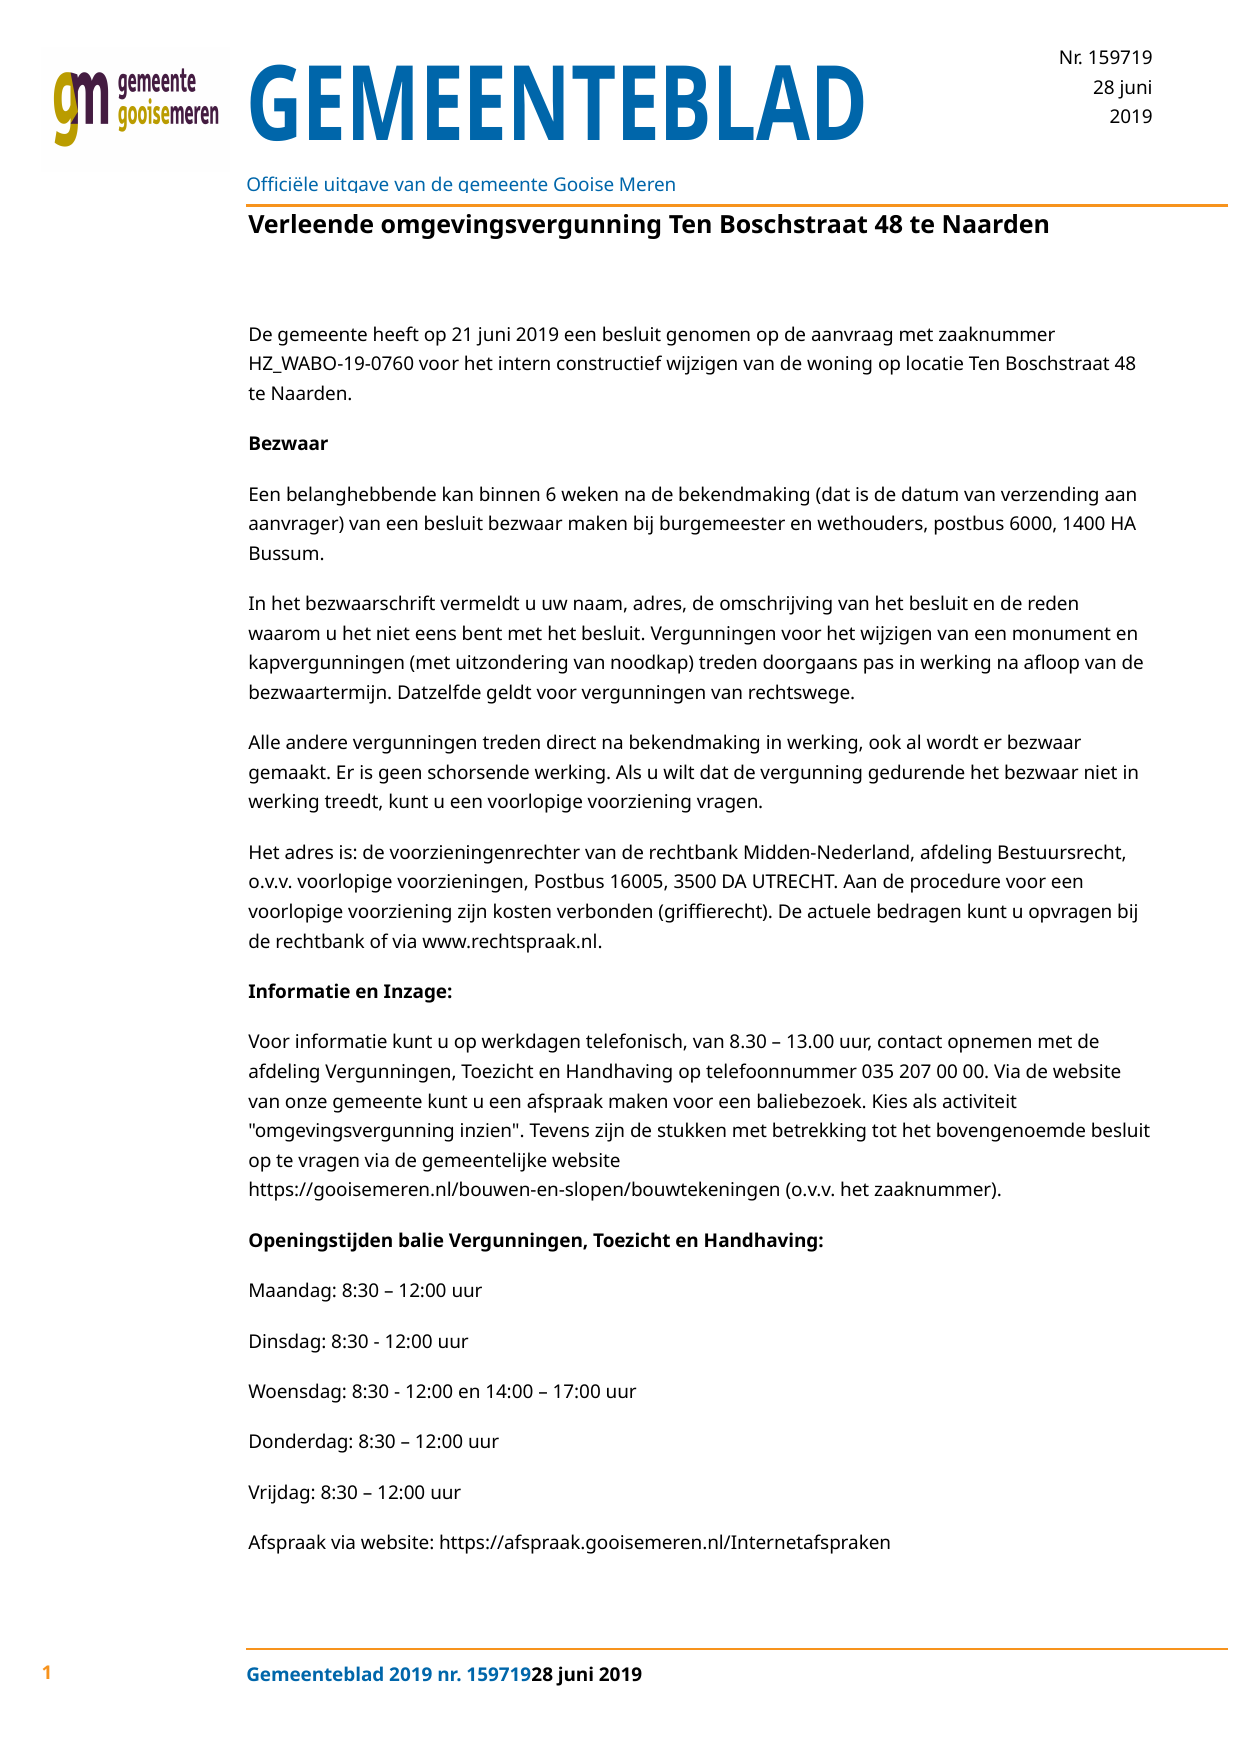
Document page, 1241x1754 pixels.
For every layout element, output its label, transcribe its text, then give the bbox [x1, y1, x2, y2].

text Afspraak via website: https://afspraak.gooisemeren.nl/Internetafspraken [248, 1529, 1152, 1555]
text Woensdag: 8:30 - 12:00 en 14:00 – 17:00 uur [248, 1378, 1152, 1404]
text Dinsdag: 8:30 - 12:00 uur [248, 1328, 1152, 1353]
text Het adres is: de voorzieningenrechter van de rechtbank Midden-Nederland, afdeling Bestuursrecht, o.v.v. voorlopige voorzieningen, Postbus 16005, 3500 DA UTRECHT. Aan de procedure voor een voorlopige voorziening zijn kosten verbonden (griffierecht). De actuele bedragen kunt u opvragen bij de rechtbank of via www.rechtspraak.nl. [248, 839, 1152, 953]
text De gemeente heeft op 21 juni 2019 een besluit genomen op de aanvraag met zaaknummer HZ_WABO-19-0760 voor het intern constructief wijzigen van de woning op locatie Ten Boschstraat 48 te Naarden. [248, 321, 1152, 406]
text Alle andere vergunningen treden direct na bekendmaking in werking, ook al wordt er bezwaar gemaakt. Er is geen schorsende werking. Als u wilt dat de vergunning gedurende het bezwaar niet in werking treedt, kunt u een voorlopige voorziening vragen. [248, 729, 1152, 814]
picture [41, 47, 231, 172]
text Vrijdag: 8:30 – 12:00 uur [248, 1479, 1152, 1505]
text Donderdag: 8:30 – 12:00 uur [248, 1429, 1152, 1454]
text Verleende omgevingsvergunning Ten Boschstraat 48 te Naarden [248, 207, 1152, 241]
text Voor informatie kunt u op werkdagen telefonisch, van 8.30 – 13.00 uur, contact opnemen met de afdeling Vergunningen, Toezicht en Handhaving op telefoonnummer 035 207 00 00. Via de website van onze gemeente kunt u een afspraak maken voor een baliebezoek. Kies als activiteit "omgevingsvergunning inzien". Tevens zijn de stukken met betrekking tot het bovengenoemde besluit op te vragen via de gemeentelijke website https://gooisemeren.nl/bouwen-en-slopen/bouwtekeningen (o.v.v. het zaaknummer). [248, 1029, 1152, 1202]
text Maandag: 8:30 – 12:00 uur [248, 1277, 1152, 1303]
text Openingstijden balie Vergunningen, Toezicht en Handhaving: [248, 1227, 1152, 1253]
text Bezwaar [248, 430, 1152, 456]
text Informatie en Inzage: [248, 978, 1152, 1004]
text In het bezwaarschrift vermeldt u uw naam, adres, de omschrijving van het besluit en de reden waarom u het niet eens bent met het besluit. Vergunningen voor het wijzigen van een monument en kapvergunningen (met uitzondering van noodkap) treden doorgaans pas in werking na afloop van de bezwaartermijn. Datzelfde geldt voor vergunningen van rechtswege. [248, 590, 1152, 705]
text Een belanghebbende kan binnen 6 weken na de bekendmaking (dat is de datum van verzending aan aanvrager) van een besluit bezwaar maken bij burgemeester en wethouders, postbus 6000, 1400 HA Bussum. [248, 481, 1152, 566]
